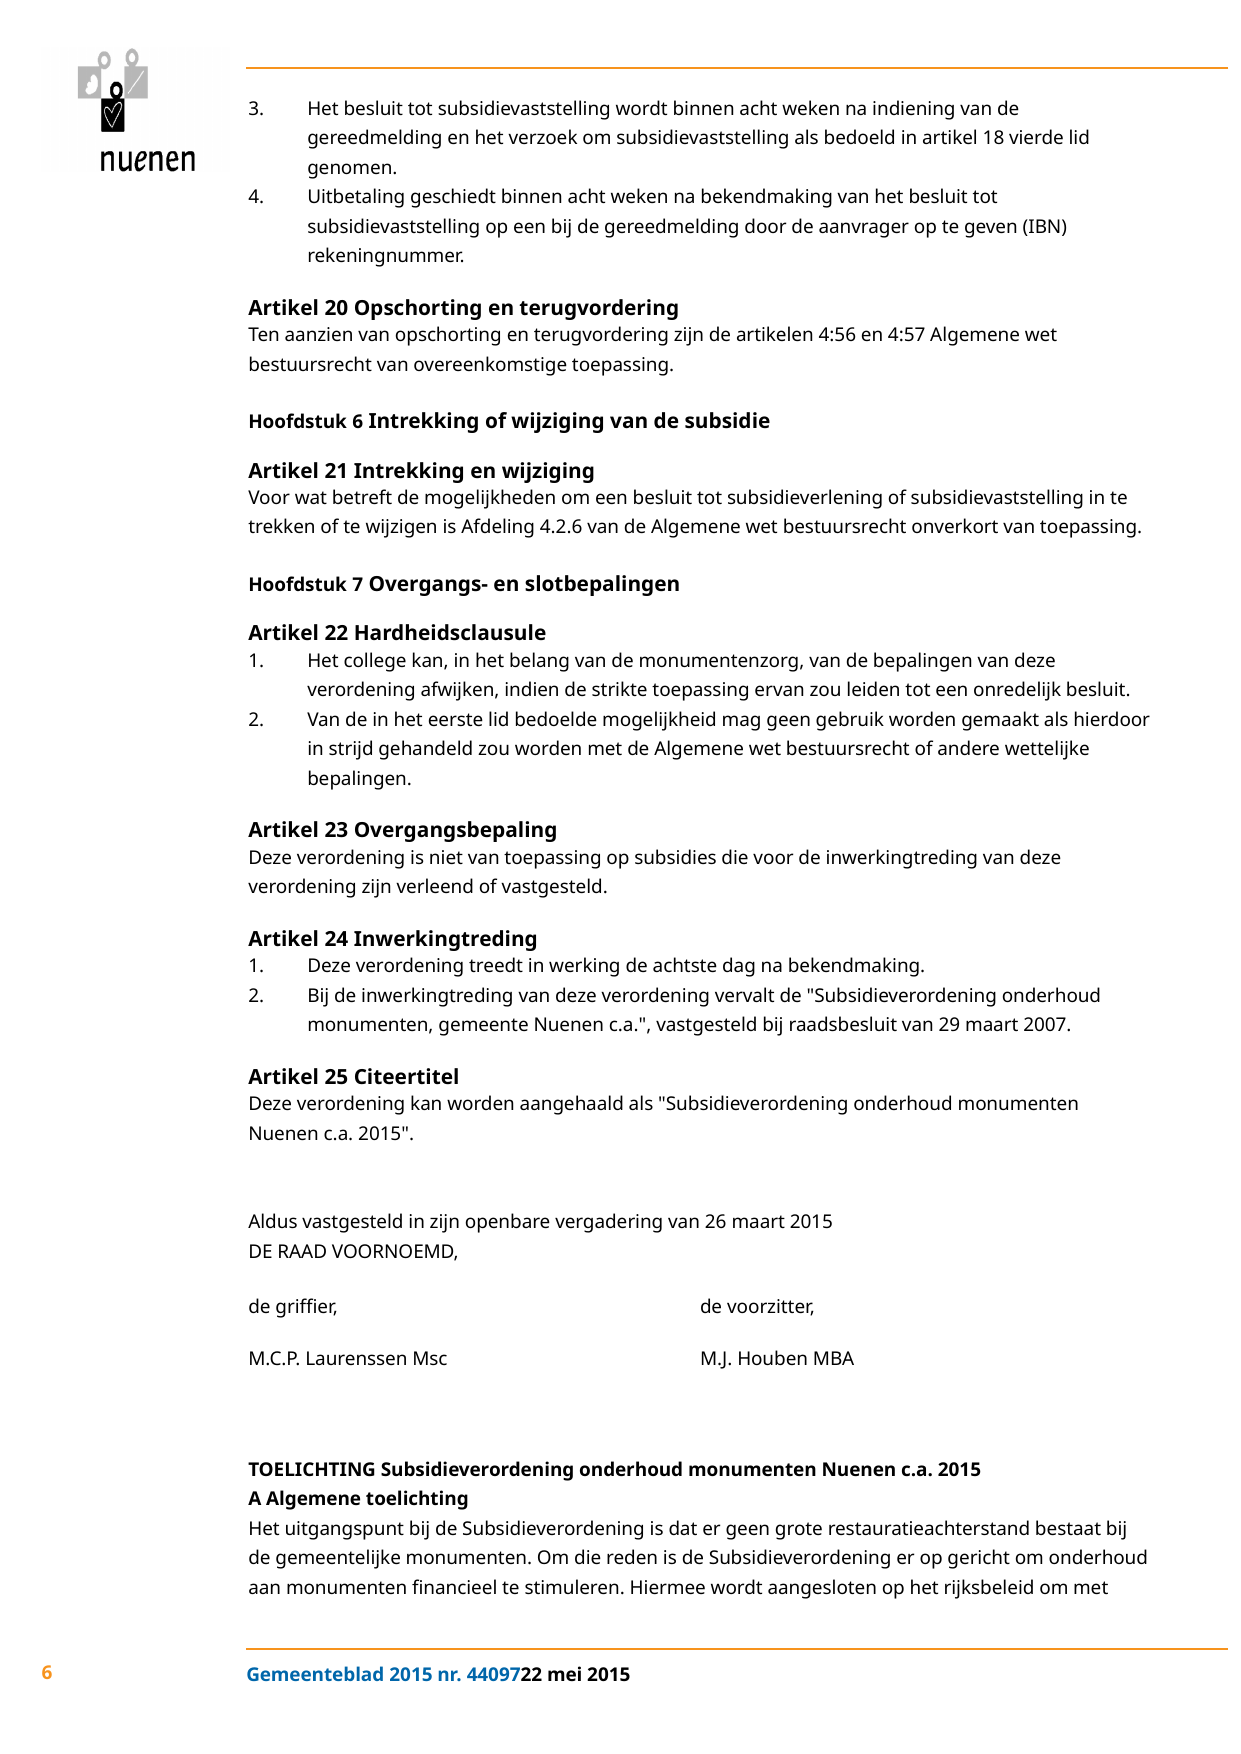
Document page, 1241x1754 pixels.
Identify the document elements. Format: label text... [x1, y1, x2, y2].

text TOELICHTING Subsidieverordening onderhoud monumenten Nuenen c.a. 2015 [248, 1456, 1152, 1481]
list Deze verordening treedt in werking de achtste dag na bekendmaking. [248, 952, 1152, 978]
text Hoofdstuk 7 Overgangs- en slotbepalingen [248, 569, 1152, 597]
text Deze verordening kan worden aangehaald als "Subsidieverordening onderhoud monumenten Nuenen c.a. 2015". [248, 1090, 1152, 1146]
table_header de griffier, [248, 1294, 700, 1319]
text DE RAAD VOORNOEMD, [248, 1238, 1152, 1264]
table_cell [248, 1319, 700, 1345]
list Het besluit tot subsidievaststelling wordt binnen acht weken na indiening van de gereedmelding en het verzoek om subsidievaststelling als bedoeld in artikel 18 vierde lid genomen. [248, 95, 1152, 180]
picture [41, 47, 231, 172]
text Voor wat betreft de mogelijkheden om een besluit tot subsidieverlening of subsidievaststelling in te trekken of te wijzigen is Afdeling 4.2.6 van de Algemene wet bestuursrecht onverkort van toepassing. [248, 484, 1152, 539]
table_header de voorzitter, [700, 1294, 1152, 1319]
text Aldus vastgesteld in zijn openbare vergadering van 26 maart 2015 [248, 1209, 1152, 1234]
table_cell [700, 1319, 1152, 1345]
text Artikel 22 Hardheidsclausule [248, 618, 1152, 647]
text Ten aanzien van opschorting en terugvordering zijn de artikelen 4:56 en 4:57 Algemene wet bestuursrecht van overeenkomstige toepassing. [248, 322, 1152, 377]
list Het college kan, in het belang van de monumentenzorg, van de bepalingen van deze verordening afwijken, indien de strikte toepassing ervan zou leiden tot een onredelijk besluit. [248, 647, 1152, 702]
list Bij de inwerkingtreding van deze verordening vervalt de "Subsidieverordening onderhoud monumenten, gemeente Nuenen c.a.", vastgesteld bij raadsbesluit van 29 maart 2007. [248, 982, 1152, 1037]
text Deze verordening is niet van toepassing op subsidies die voor de inwerkingtreding van deze verordening zijn verleend of vastgesteld. [248, 844, 1152, 899]
text Hoofdstuk 6 Intrekking of wijziging van de subsidie [248, 406, 1152, 435]
text A Algemene toelichting [248, 1485, 1152, 1511]
text Artikel 24 Inwerkingtreding [248, 924, 1152, 952]
text Artikel 20 Opschorting en terugvordering [248, 293, 1152, 322]
text Artikel 21 Intrekking en wijziging [248, 456, 1152, 484]
table_cell M.J. Houben MBA [700, 1345, 1152, 1371]
list Uitbetaling geschiedt binnen acht weken na bekendmaking van het besluit tot subsidievaststelling op een bij de gereedmelding door de aanvrager op te geven (IBN) rekeningnummer. [248, 183, 1152, 268]
list Van de in het eerste lid bedoelde mogelijkheid mag geen gebruik worden gemaakt als hierdoor in strijd gehandeld zou worden met de Algemene wet bestuursrecht of andere wettelijke bepalingen. [248, 706, 1152, 791]
text Het uitgangspunt bij de Subsidieverordening is dat er geen grote restauratieachterstand bestaat bij de gemeentelijke monumenten. Om die reden is de Subsidieverordening er op gericht om onderhoud aan monumenten financieel te stimuleren. Hiermee wordt aangesloten op het rijksbeleid om met [248, 1515, 1152, 1600]
text Artikel 25 Citeertitel [248, 1062, 1152, 1090]
table_cell M.C.P. Laurenssen Msc [248, 1345, 700, 1371]
text Artikel 23 Overgangsbepaling [248, 816, 1152, 844]
